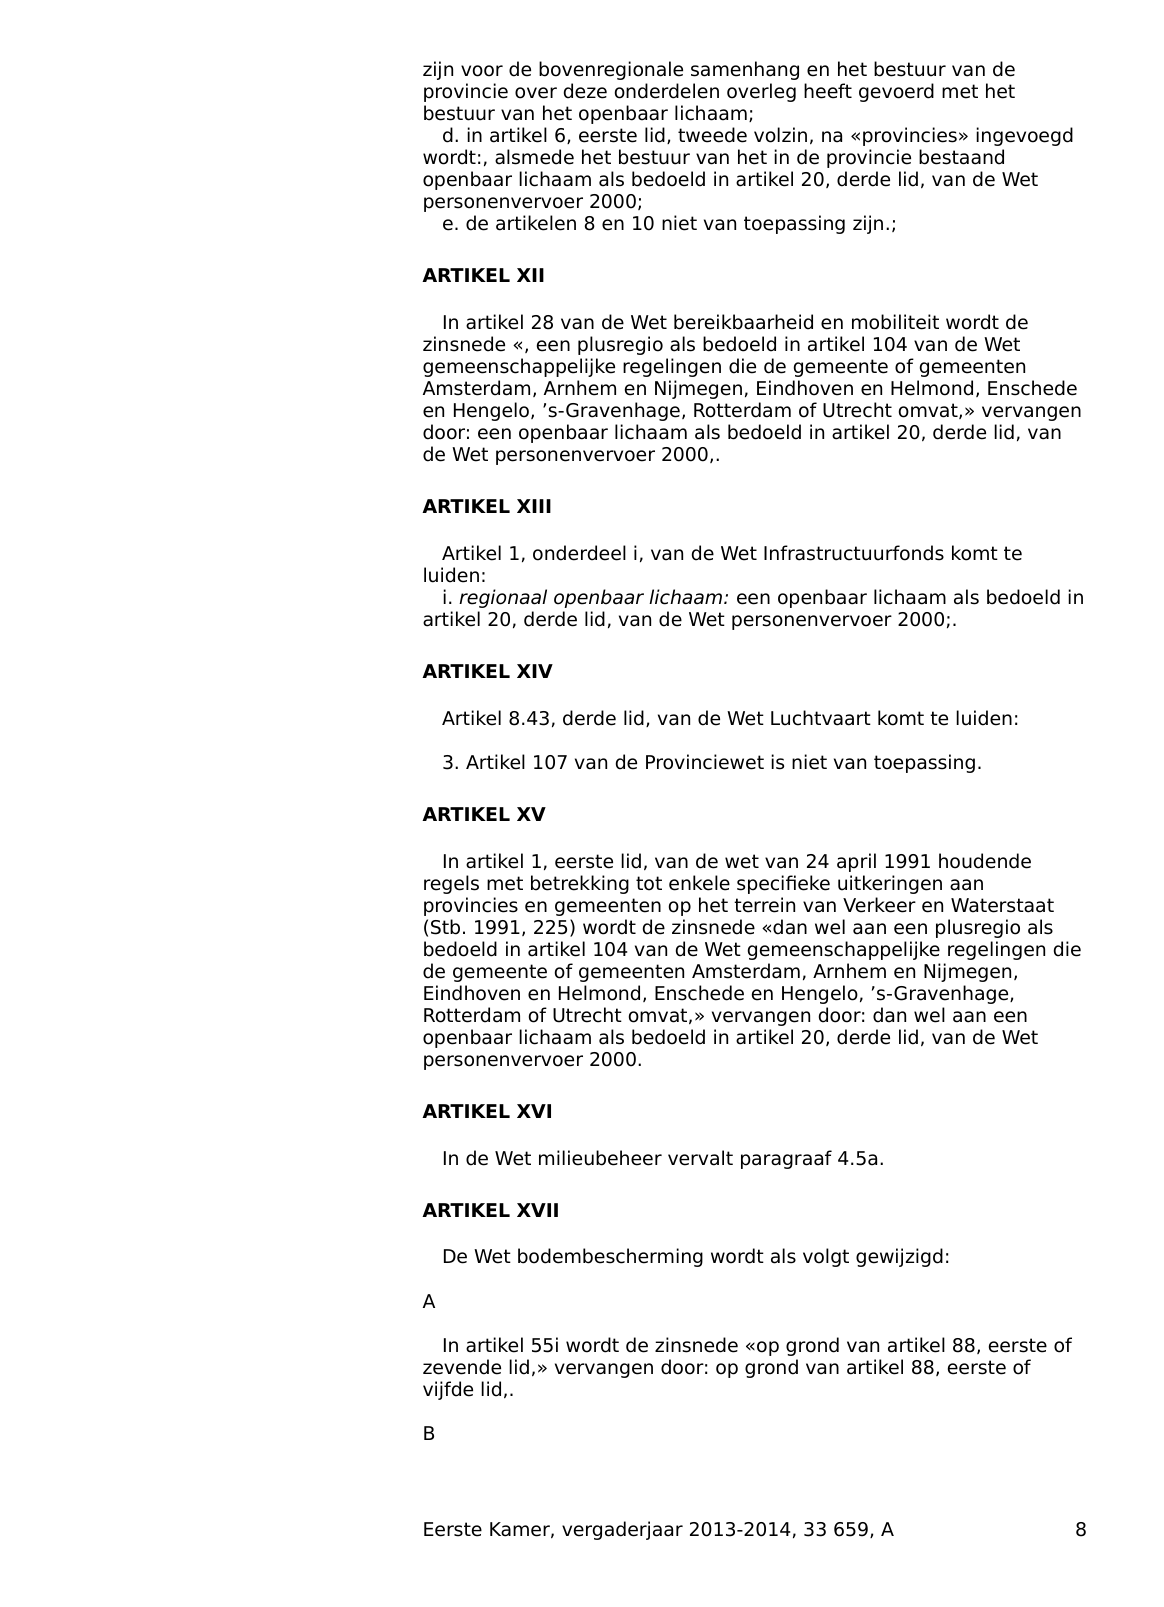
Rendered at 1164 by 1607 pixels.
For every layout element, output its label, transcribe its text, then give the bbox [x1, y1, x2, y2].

text e. de artikelen 8 en 10 niet van toepassing zijn.; [422, 213, 1087, 235]
text A [422, 1291, 1087, 1313]
text In artikel 55i wordt de zinsnede «op grond van artikel 88, eerste of zevende lid,» vervangen door: op grond van artikel 88, eerste of vijfde lid,. [422, 1335, 1087, 1401]
text In de Wet milieubeheer vervalt paragraaf 4.5a. [422, 1147, 1087, 1169]
subtitle ARTIKEL XVI [422, 1101, 1087, 1122]
text De Wet bodembescherming wordt als volgt gewijzigd: [422, 1246, 1087, 1268]
subtitle ARTIKEL XIII [422, 496, 1087, 518]
text Artikel 1, onderdeel i, van de Wet Infrastructuurfonds komt te luiden: [422, 543, 1087, 587]
text zijn voor de bovenregionale samenhang en het bestuur van de provincie over deze onderdelen overleg heeft gevoerd met het bestuur van het openbaar lichaam; [422, 59, 1087, 125]
subtitle ARTIKEL XV [422, 804, 1087, 826]
text 3. Artikel 107 van de Provinciewet is niet van toepassing. [422, 752, 1087, 774]
subtitle ARTIKEL XII [422, 265, 1087, 287]
text In artikel 1, eerste lid, van de wet van 24 april 1991 houdende regels met betrekking tot enkele specifieke uitkeringen aan provincies en gemeenten op het terrein van Verkeer en Waterstaat (Stb. 1991, 225) wordt de zinsnede «dan wel aan een plusregio als bedoeld in artikel 104 van de Wet gemeenschappelijke regelingen die de gemeente of gemeenten Amsterdam, Arnhem en Nijmegen, Eindhoven en Helmond, Enschede en Hengelo, ’s-Gravenhage, Rotterdam of Utrecht omvat,» vervangen door: dan wel aan een openbaar lichaam als bedoeld in artikel 20, derde lid, van de Wet personenvervoer 2000. [422, 851, 1087, 1071]
text B [422, 1423, 1087, 1445]
text In artikel 28 van de Wet bereikbaarheid en mobiliteit wordt de zinsnede «, een plusregio als bedoeld in artikel 104 van de Wet gemeenschappelijke regelingen die de gemeente of gemeenten Amsterdam, Arnhem en Nijmegen, Eindhoven en Helmond, Enschede en Hengelo, ’s-Gravenhage, Rotterdam of Utrecht omvat,» vervangen door: een openbaar lichaam als bedoeld in artikel 20, derde lid, van de Wet personenvervoer 2000,. [422, 312, 1087, 466]
text Artikel 8.43, derde lid, van de Wet Luchtvaart komt te luiden: [422, 708, 1087, 729]
text i. regionaal openbaar lichaam: een openbaar lichaam als bedoeld in artikel 20, derde lid, van de Wet personenvervoer 2000;. [422, 587, 1087, 631]
subtitle ARTIKEL XVII [422, 1199, 1087, 1221]
subtitle ARTIKEL XIV [422, 661, 1087, 683]
text d. in artikel 6, eerste lid, tweede volzin, na «provincies» ingevoegd wordt:, alsmede het bestuur van het in de provincie bestaand openbaar lichaam als bedoeld in artikel 20, derde lid, van de Wet personenvervoer 2000; [422, 125, 1087, 213]
